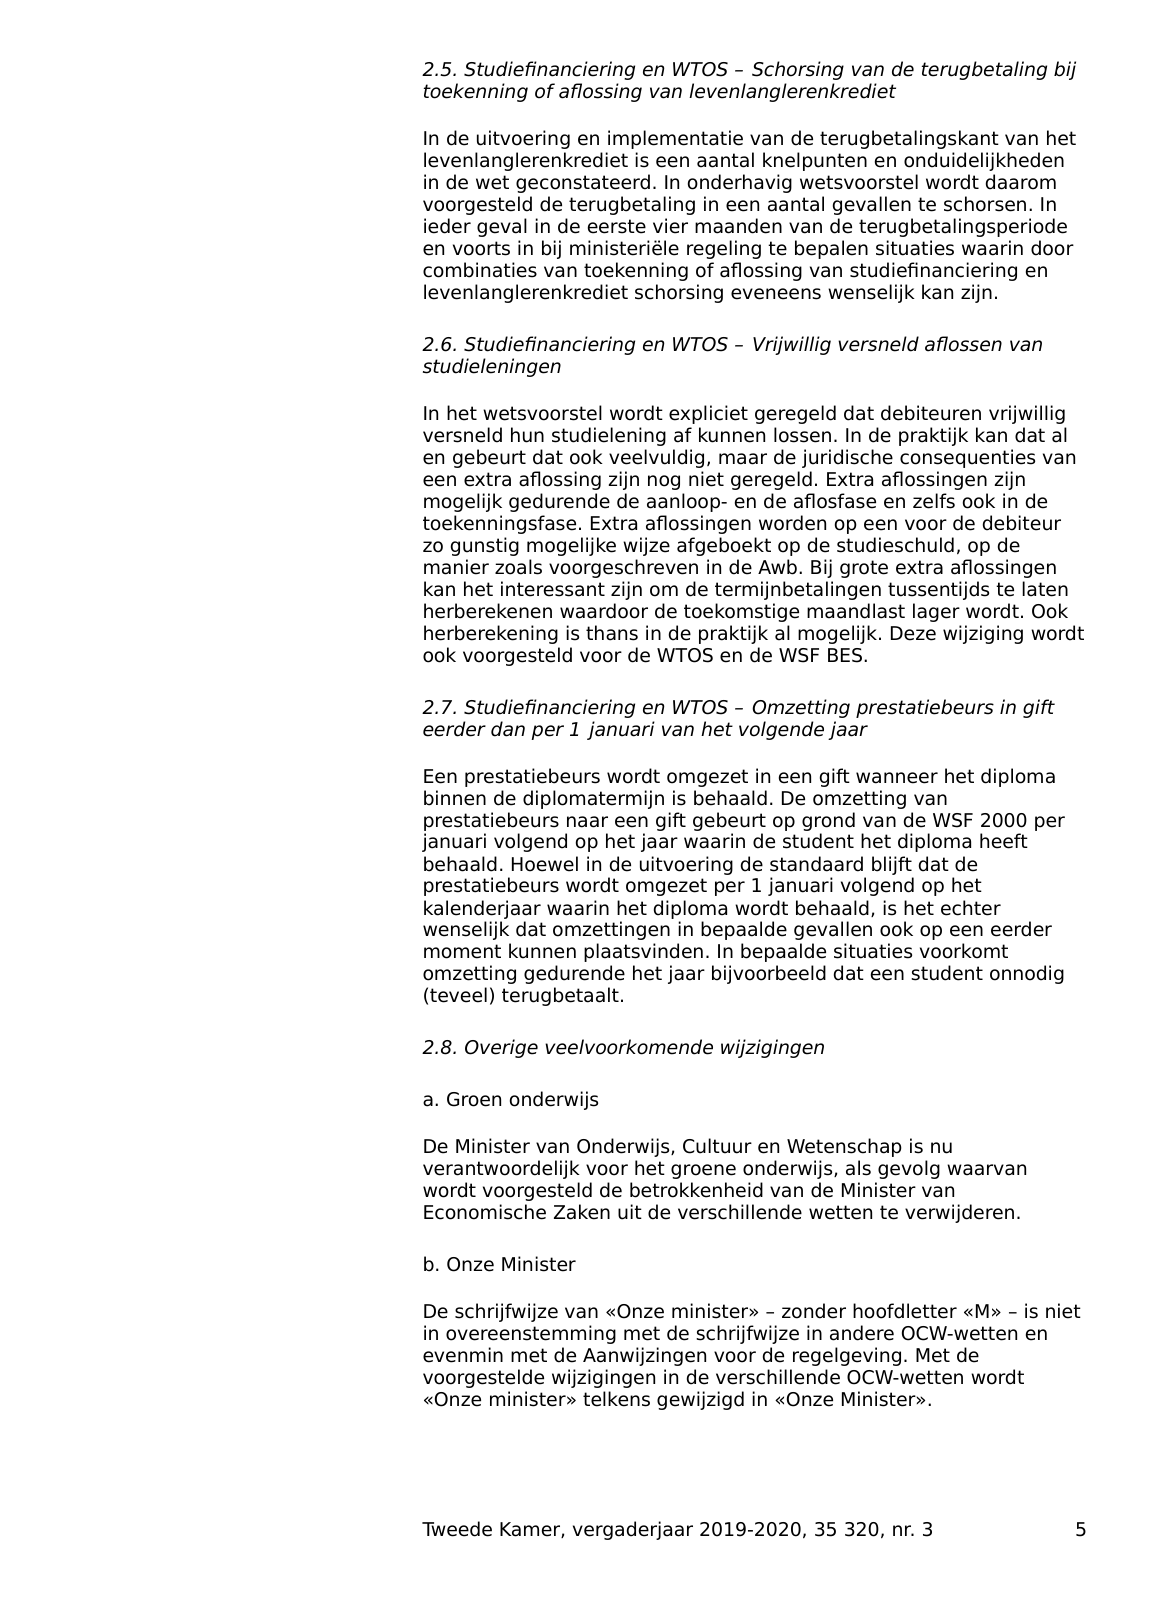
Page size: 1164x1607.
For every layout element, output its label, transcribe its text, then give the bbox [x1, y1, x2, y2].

text De schrijfwijze van «Onze minister» – zonder hoofdletter «M» – is niet in overeenstemming met de schrijfwijze in andere OCW-wetten en evenmin met de Aanwijzingen voor de regelgeving. Met de voorgestelde wijzigingen in de verschillende OCW-wetten wordt «Onze minister» telkens gewijzigd in «Onze Minister». [422, 1301, 1087, 1411]
text De Minister van Onderwijs, Cultuur en Wetenschap is nu verantwoordelijk voor het groene onderwijs, als gevolg waarvan wordt voorgesteld de betrokkenheid van de Minister van Economische Zaken uit de verschillende wetten te verwijderen. [422, 1136, 1087, 1224]
subtitle 2.8. Overige veelvoorkomende wijzigingen [422, 1037, 1087, 1059]
text Een prestatiebeurs wordt omgezet in een gift wanneer het diploma binnen de diplomatermijn is behaald. De omzetting van prestatiebeurs naar een gift gebeurt op grond van de WSF 2000 per januari volgend op het jaar waarin de student het diploma heeft behaald. Hoewel in de uitvoering de standaard blijft dat de prestatiebeurs wordt omgezet per 1 januari volgend op het kalenderjaar waarin het diploma wordt behaald, is het echter wenselijk dat omzettingen in bepaalde gevallen ook op een eerder moment kunnen plaatsvinden. In bepaalde situaties voorkomt omzetting gedurende het jaar bijvoorbeeld dat een student onnodig (teveel) terugbetaalt. [422, 766, 1087, 1007]
text In de uitvoering en implementatie van de terugbetalingskant van het levenlanglerenkrediet is een aantal knelpunten en onduidelijkheden in de wet geconstateerd. In onderhavig wetsvoorstel wordt daarom voorgesteld de terugbetaling in een aantal gevallen te schorsen. In ieder geval in de eerste vier maanden van de terugbetalingsperiode en voorts in bij ministeriële regeling te bepalen situaties waarin door combinaties van toekenning of aflossing van studiefinanciering en levenlanglerenkrediet schorsing eveneens wenselijk kan zijn. [422, 128, 1087, 304]
text In het wetsvoorstel wordt expliciet geregeld dat debiteuren vrijwillig versneld hun studielening af kunnen lossen. In de praktijk kan dat al en gebeurt dat ook veelvuldig, maar de juridische consequenties van een extra aflossing zijn nog niet geregeld. Extra aflossingen zijn mogelijk gedurende de aanloop- en de aflosfase en zelfs ook in de toekenningsfase. Extra aflossingen worden op een voor de debiteur zo gunstig mogelijke wijze afgeboekt op de studieschuld, op de manier zoals voorgeschreven in de Awb. Bij grote extra aflossingen kan het interessant zijn om de termijnbetalingen tussentijds te laten herberekenen waardoor de toekomstige maandlast lager wordt. Ook herberekening is thans in de praktijk al mogelijk. Deze wijziging wordt ook voorgesteld voor de WTOS en de WSF BES. [422, 403, 1087, 667]
subtitle a. Groen onderwijs [422, 1089, 1087, 1111]
subtitle 2.7. Studiefinanciering en WTOS – Omzetting prestatiebeurs in gift eerder dan per 1 januari van het volgende jaar [422, 697, 1087, 741]
subtitle b. Onze Minister [422, 1254, 1087, 1276]
subtitle 2.6. Studiefinanciering en WTOS – Vrijwillig versneld aflossen van studieleningen [422, 334, 1087, 378]
subtitle 2.5. Studiefinanciering en WTOS – Schorsing van de terugbetaling bij toekenning of aflossing van levenlanglerenkrediet [422, 59, 1087, 103]
